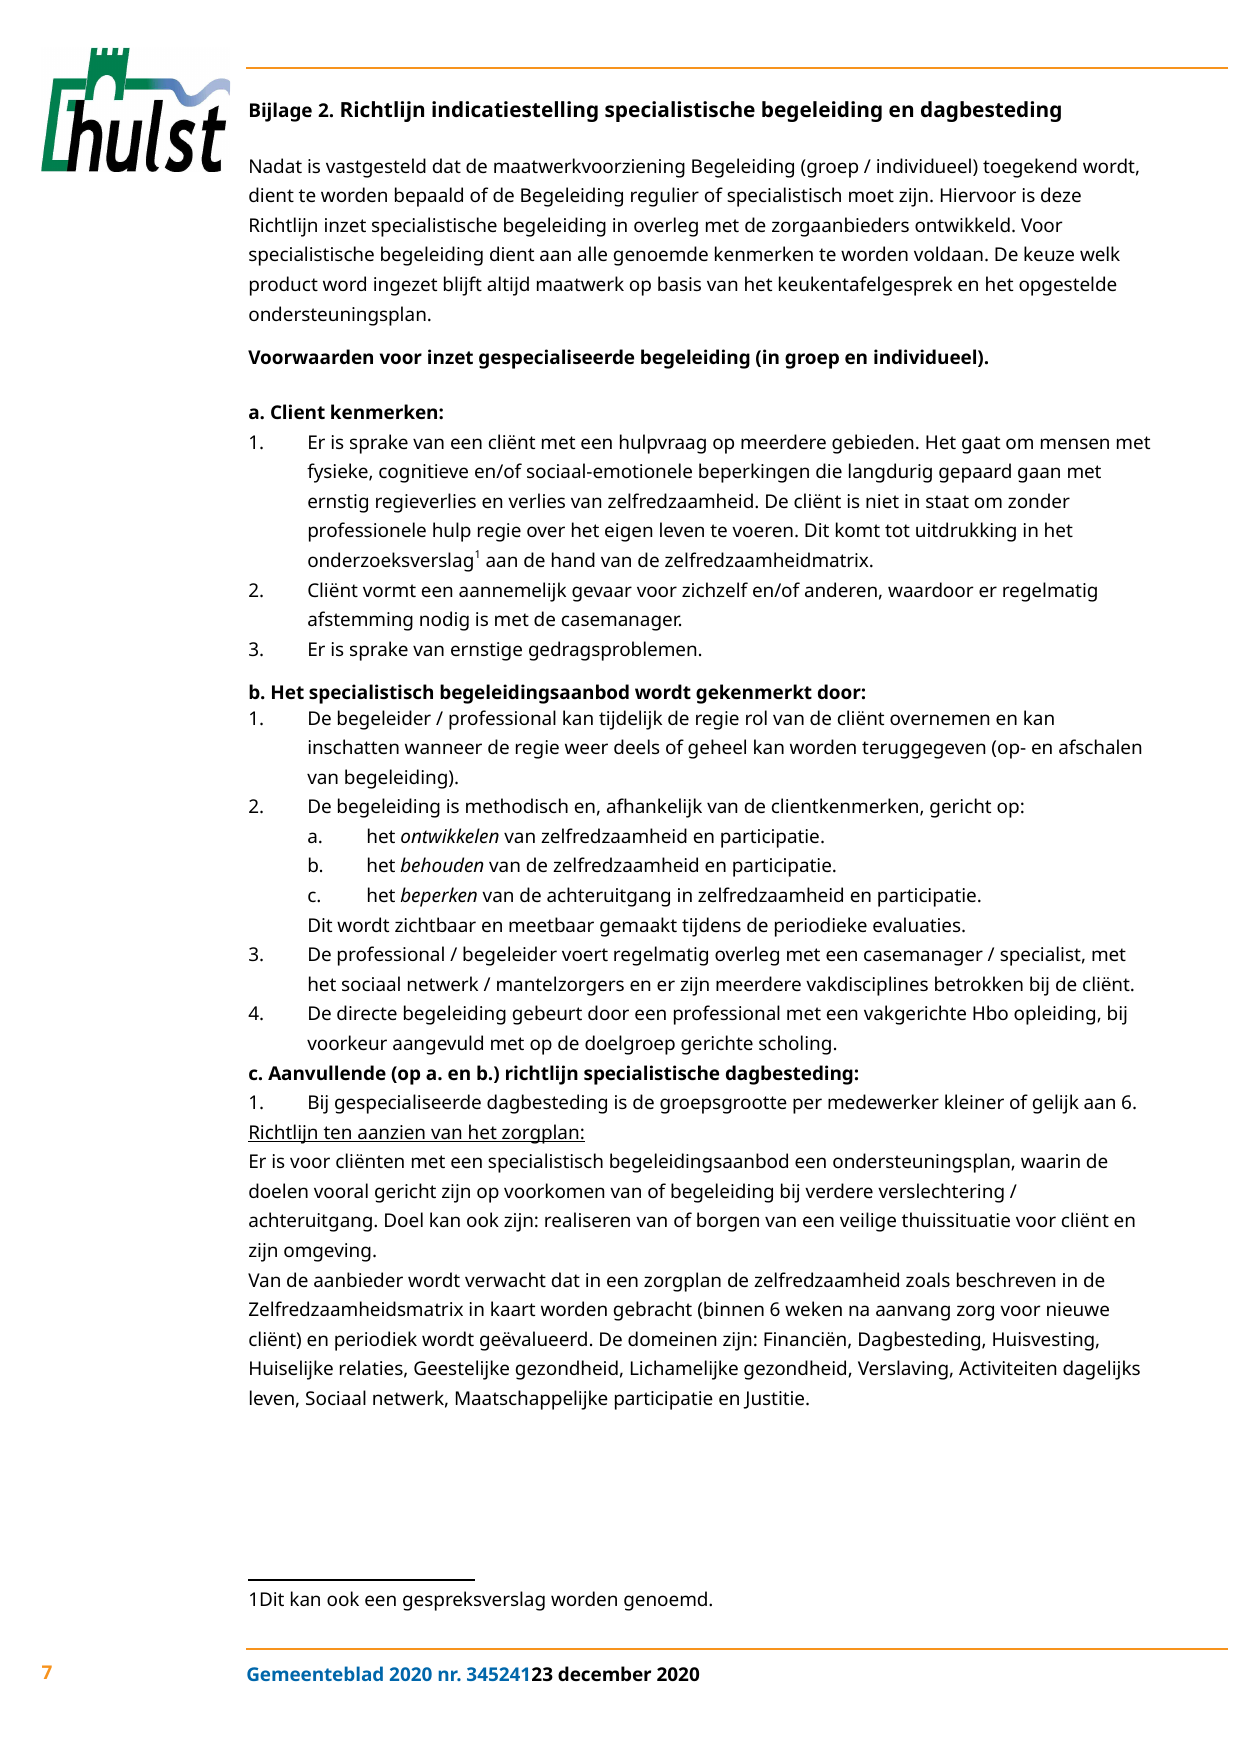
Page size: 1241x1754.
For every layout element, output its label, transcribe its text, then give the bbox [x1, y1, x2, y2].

list Er is sprake van ernstige gedragsproblemen. [248, 636, 1152, 662]
text Richtlijn ten aanzien van het zorgplan: [248, 1119, 1152, 1145]
list Er is sprake van een cliënt met een hulpvraag op meerdere gebieden. Het gaat om mensen met fysieke, cognitieve en/of sociaal-emotionele beperkingen die langdurig gepaard gaan met ernstig regieverlies en verlies van zelfredzaamheid. De cliënt is niet in staat om zonder professionele hulp regie over het eigen leven te voeren. Dit komt tot uitdrukking in het onderzoeksverslag aan de hand van de zelfredzaamheidmatrix. [248, 429, 1152, 573]
list De directe begeleiding gebeurt door een professional met een vakgerichte Hbo opleiding, bij voorkeur aangevuld met op de doelgroep gerichte scholing. [248, 1001, 1152, 1056]
list Bij gespecialiseerde dagbesteding is de groepsgrootte per medewerker kleiner of gelijk aan 6. [248, 1089, 1152, 1115]
list Dit wordt zichtbaar en meetbaar gemaakt tijdens de periodieke evaluaties. [248, 912, 1152, 938]
picture [41, 47, 231, 172]
text Voorwaarden voor inzet gespecialiseerde begeleiding (in groep en individueel). [248, 344, 1152, 370]
text Van de aanbieder wordt verwacht dat in een zorgplan de zelfredzaamheid zoals beschreven in de Zelfredzaamheidsmatrix in kaart worden gebracht (binnen 6 weken na aanvang zorg voor nieuwe cliënt) en periodiek wordt geëvalueerd. De domeinen zijn: Financiën, Dagbesteding, Huisvesting, Huiselijke relaties, Geestelijke gezondheid, Lichamelijke gezondheid, Verslaving, Activiteiten dagelijks leven, Sociaal netwerk, Maatschappelijke participatie en Justitie. [248, 1267, 1152, 1411]
list Cliënt vormt een aannemelijk gevaar voor zichzelf en/of anderen, waardoor er regelmatig afstemming nodig is met de casemanager. [248, 577, 1152, 632]
list De begeleiding is methodisch en, afhankelijk van de clientkenmerken, gericht op: [248, 793, 1152, 819]
text Bijlage 2. Richtlijn indicatiestelling specialistische begeleiding en dagbesteding [248, 95, 1152, 123]
list Dit kan ook een gespreksverslag worden genoemd. [248, 1586, 1152, 1612]
text b. Het specialistisch begeleidingsaanbod wordt gekenmerkt door: [248, 679, 1152, 705]
list De begeleider / professional kan tijdelijk de regie rol van de cliënt overnemen en kan inschatten wanneer de regie weer deels of geheel kan worden teruggegeven (op- en afschalen van begeleiding). [248, 705, 1152, 790]
list het ontwikkelen van zelfredzaamheid en participatie. [307, 823, 1152, 849]
list het behouden van de zelfredzaamheid en participatie. [307, 853, 1152, 878]
list het beperken van de achteruitgang in zelfredzaamheid en participatie. [307, 882, 1152, 908]
text Nadat is vastgesteld dat de maatwerkvoorziening Begeleiding (groep / individueel) toegekend wordt, dient te worden bepaald of de Begeleiding regulier of specialistisch moet zijn. Hiervoor is deze Richtlijn inzet specialistische begeleiding in overleg met de zorgaanbieders ontwikkeld. Voor specialistische begeleiding dient aan alle genoemde kenmerken te worden voldaan. De keuze welk product word ingezet blijft altijd maatwerk op basis van het keukentafelgesprek en het opgestelde ondersteuningsplan. [248, 153, 1152, 327]
list De professional / begeleider voert regelmatig overleg met een casemanager / specialist, met het sociaal netwerk / mantelzorgers en er zijn meerdere vakdisciplines betrokken bij de cliënt. [248, 941, 1152, 997]
text c. Aanvullende (op a. en b.) richtlijn specialistische dagbesteding: [248, 1060, 1152, 1086]
text Er is voor cliënten met een specialistisch begeleidingsaanbod een ondersteuningsplan, waarin de doelen vooral gericht zijn op voorkomen van of begeleiding bij verdere verslechtering / achteruitgang. Doel kan ook zijn: realiseren van of borgen van een veilige thuissituatie voor cliënt en zijn omgeving. [248, 1148, 1152, 1263]
text a. Client kenmerken: [248, 399, 1152, 425]
